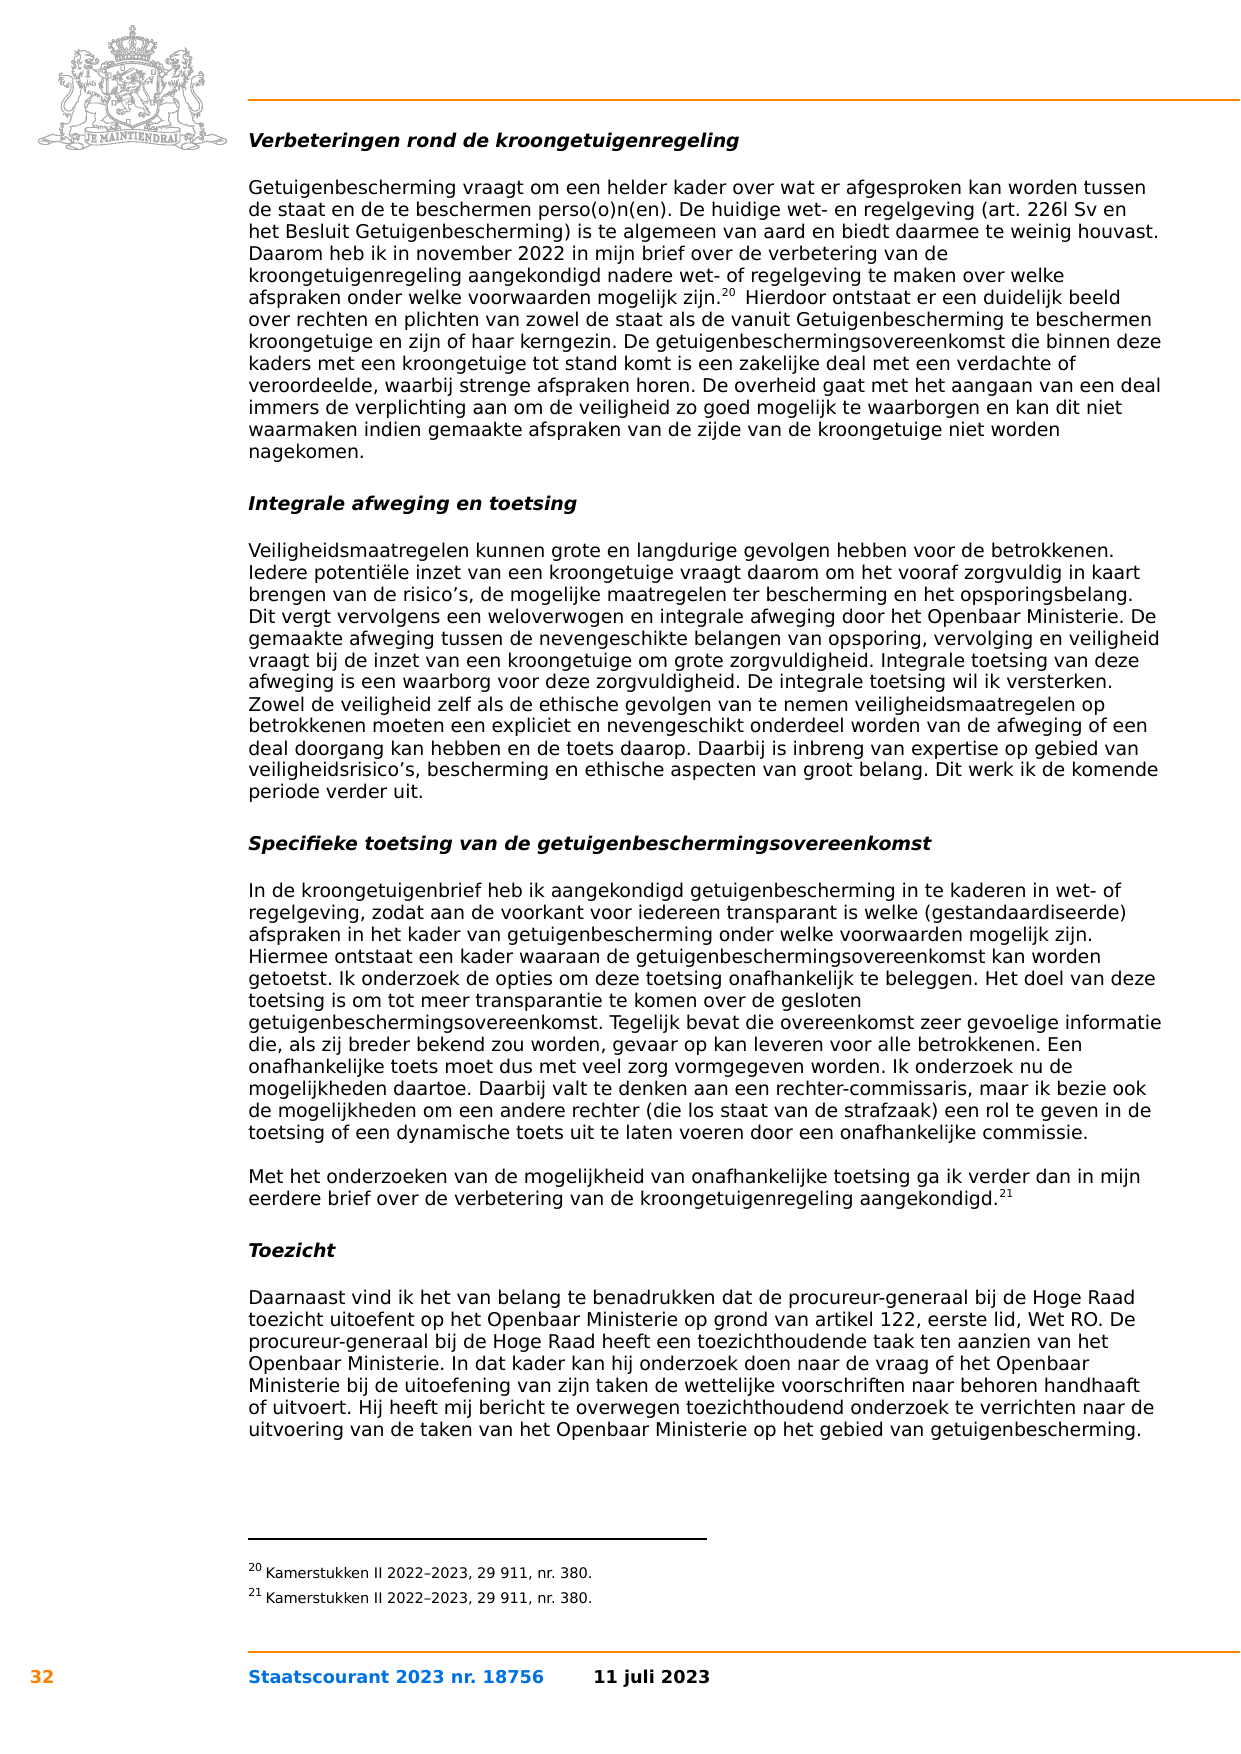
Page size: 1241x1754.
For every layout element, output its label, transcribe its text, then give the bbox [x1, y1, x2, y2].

text Veiligheidsmaatregelen kunnen grote en langdurige gevolgen hebben voor de betrokkenen. Iedere potentiële inzet van een kroongetuige vraagt daarom om het vooraf zorgvuldig in kaart brengen van de risico’s, de mogelijke maatregelen ter bescherming en het opsporingsbelang. Dit vergt vervolgens een weloverwogen en integrale afweging door het Openbaar Ministerie. De gemaakte afweging tussen de nevengeschikte belangen van opsporing, vervolging en veiligheid vraagt bij de inzet van een kroongetuige om grote zorgvuldigheid. Integrale toetsing van deze afweging is een waarborg voor deze zorgvuldigheid. De integrale toetsing wil ik versterken. Zowel de veiligheid zelf als de ethische gevolgen van te nemen veiligheidsmaatregelen op betrokkenen moeten een expliciet en nevengeschikt onderdeel worden van de afweging of een deal doorgang kan hebben en de toets daarop. Daarbij is inbreng van expertise op gebied van veiligheidsrisico’s, bescherming en ethische aspecten van groot belang. Dit werk ik de komende periode verder uit. [248, 539, 1163, 803]
text Kamerstukken II 2022–2023, 29 911, nr. 380. [248, 1561, 1163, 1583]
subtitle Toezicht [248, 1240, 1163, 1262]
subtitle Specifieke toetsing van de getuigenbeschermingsovereenkomst [248, 833, 1163, 855]
subtitle Integrale afweging en toetsing [248, 493, 1163, 514]
text Kamerstukken II 2022–2023, 29 911, nr. 380. [248, 1586, 1163, 1608]
subtitle Verbeteringen rond de kroongetuigenregeling [248, 130, 1163, 152]
text Met het onderzoeken van de mogelijkheid van onafhankelijke toetsing ga ik verder dan in mijn eerdere brief over de verbetering van de kroongetuigenregeling aangekondigd. [248, 1166, 1163, 1210]
picture [38, 25, 227, 150]
text Getuigenbescherming vraagt om een helder kader over wat er afgesproken kan worden tussen de staat en de te beschermen perso(o)n(en). De huidige wet- en regelgeving (art. 226l Sv en het Besluit Getuigenbescherming) is te algemeen van aard en biedt daarmee te weinig houvast. Daarom heb ik in november 2022 in mijn brief over de verbetering van de kroongetuigenregeling aangekondigd nadere wet- of regelgeving te maken over welke afspraken onder welke voorwaarden mogelijk zijn. Hierdoor ontstaat er een duidelijk beeld over rechten en plichten van zowel de staat als de vanuit Getuigenbescherming te beschermen kroongetuige en zijn of haar kerngezin. De getuigenbeschermingsovereenkomst die binnen deze kaders met een kroongetuige tot stand komt is een zakelijke deal met een verdachte of veroordeelde, waarbij strenge afspraken horen. De overheid gaat met het aangaan van een deal immers de verplichting aan om de veiligheid zo goed mogelijk te waarborgen en kan dit niet waarmaken indien gemaakte afspraken van de zijde van de kroongetuige niet worden nagekomen. [248, 177, 1163, 463]
text Daarnaast vind ik het van belang te benadrukken dat de procureur-generaal bij de Hoge Raad toezicht uitoefent op het Openbaar Ministerie op grond van artikel 122, eerste lid, Wet RO. De procureur-generaal bij de Hoge Raad heeft een toezichthoudende taak ten aanzien van het Openbaar Ministerie. In dat kader kan hij onderzoek doen naar de vraag of het Openbaar Ministerie bij de uitoefening van zijn taken de wettelijke voorschriften naar behoren handhaaft of uitvoert. Hij heeft mij bericht te overwegen toezichthoudend onderzoek te verrichten naar de uitvoering van de taken van het Openbaar Ministerie op het gebied van getuigenbescherming. [248, 1287, 1163, 1441]
text In de kroongetuigenbrief heb ik aangekondigd getuigenbescherming in te kaderen in wet- of regelgeving, zodat aan de voorkant voor iedereen transparant is welke (gestandaardiseerde) afspraken in het kader van getuigenbescherming onder welke voorwaarden mogelijk zijn. Hiermee ontstaat een kader waaraan de getuigenbeschermingsovereenkomst kan worden getoetst. Ik onderzoek de opties om deze toetsing onafhankelijk te beleggen. Het doel van deze toetsing is om tot meer transparantie te komen over de gesloten getuigenbeschermingsovereenkomst. Tegelijk bevat die overeenkomst zeer gevoelige informatie die, als zij breder bekend zou worden, gevaar op kan leveren voor alle betrokkenen. Een onafhankelijke toets moet dus met veel zorg vormgegeven worden. Ik onderzoek nu de mogelijkheden daartoe. Daarbij valt te denken aan een rechter-commissaris, maar ik bezie ook de mogelijkheden om een andere rechter (die los staat van de strafzaak) een rol te geven in de toetsing of een dynamische toets uit te laten voeren door een onafhankelijke commissie. [248, 880, 1163, 1144]
